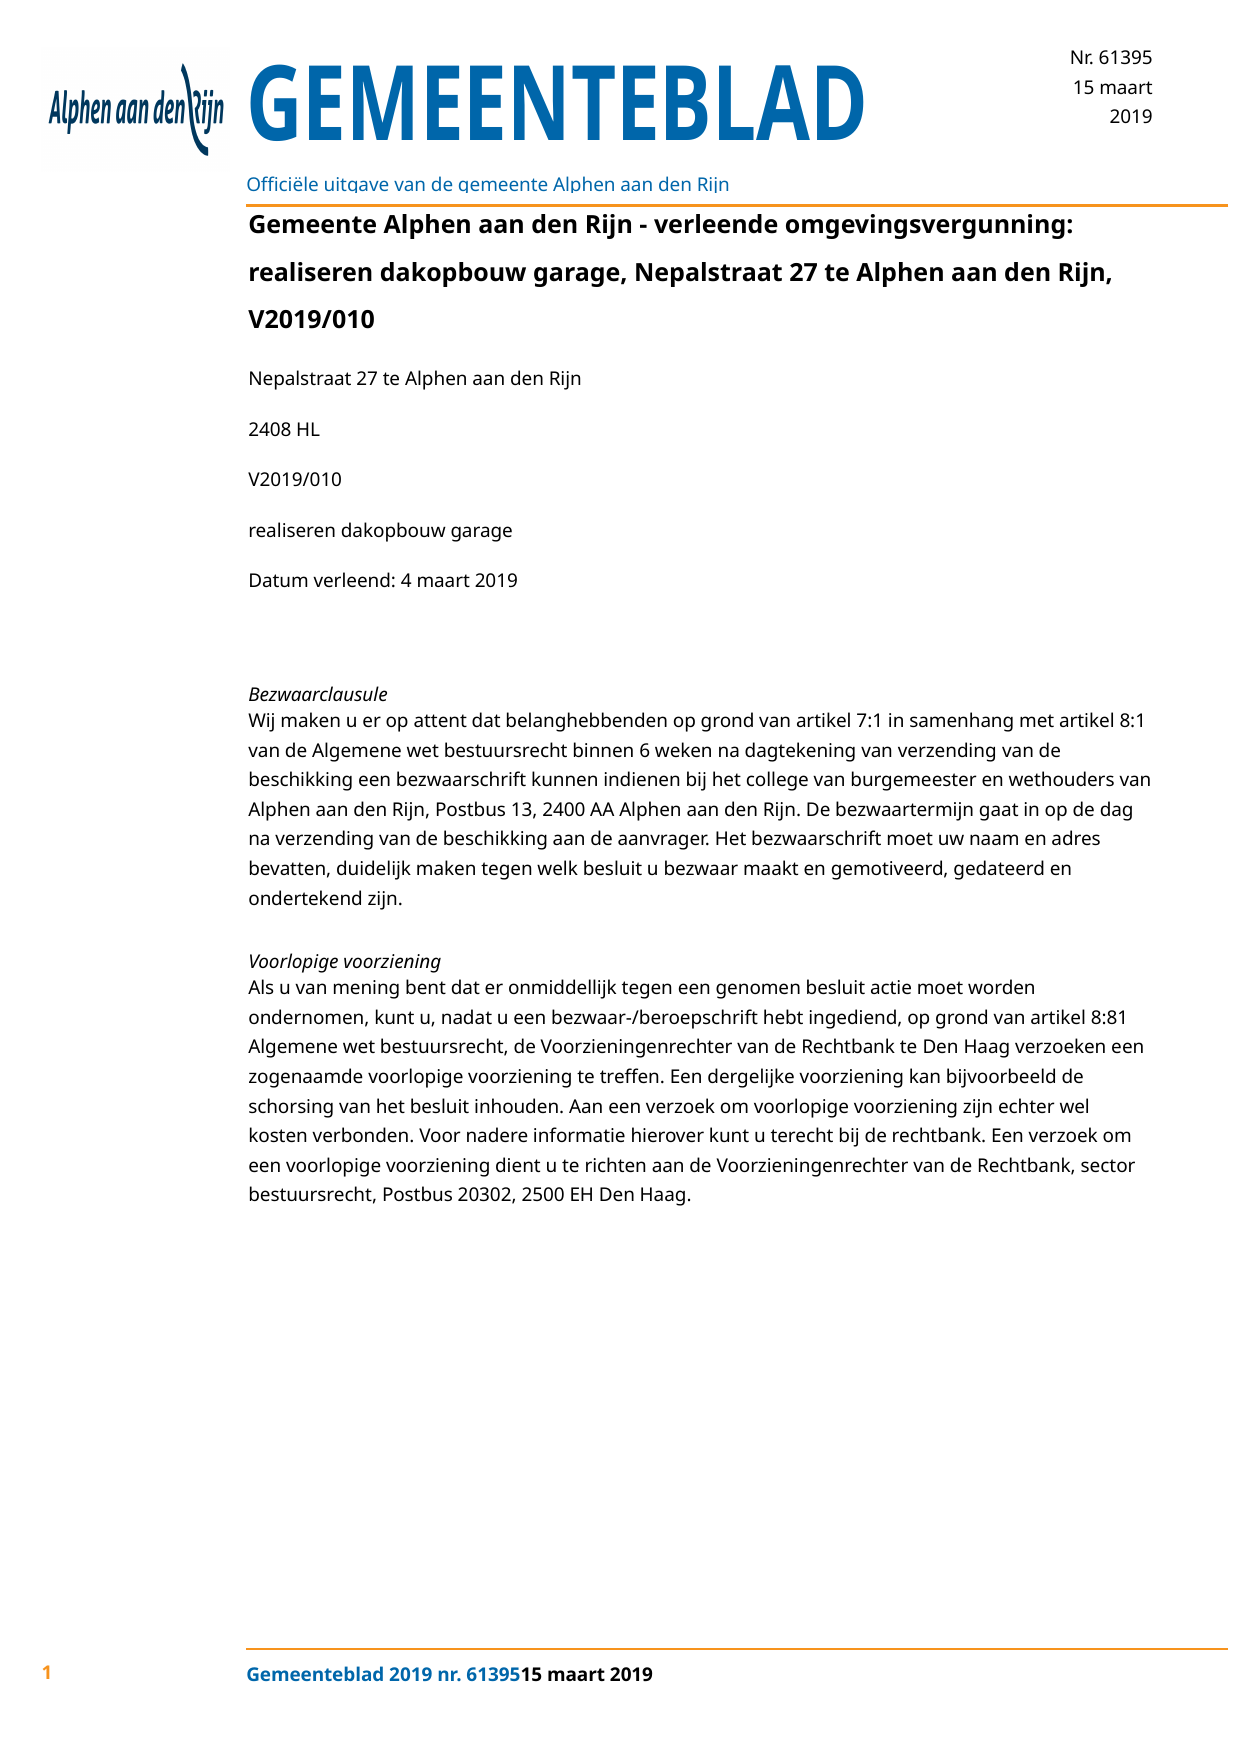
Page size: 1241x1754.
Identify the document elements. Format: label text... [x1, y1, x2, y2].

text Nepalstraat 27 te Alphen aan den Rijn [248, 366, 1152, 391]
text V2019/010 [248, 466, 1152, 492]
picture [41, 47, 231, 172]
text Voorlopige voorziening [248, 949, 1152, 974]
text Datum verleend: 4 maart 2019 [248, 567, 1152, 593]
text Als u van mening bent dat er onmiddellijk tegen een genomen besluit actie moet worden ondernomen, kunt u, nadat u een bezwaar-/beroepschrift hebt ingediend, op grond van artikel 8:81 Algemene wet bestuursrecht, de Voorzieningenrechter van de Rechtbank te Den Haag verzoeken een zogenaamde voorlopige voorziening te treffen. Een dergelijke voorziening kan bijvoorbeeld de schorsing van het besluit inhouden. Aan een verzoek om voorlopige voorziening zijn echter wel kosten verbonden. Voor nadere informatie hierover kunt u terecht bij de rechtbank. Een verzoek om een voorlopige voorziening dient u te richten aan de Voorzieningenrechter van de Rechtbank, sector bestuursrecht, Postbus 20302, 2500 EH Den Haag. [248, 974, 1152, 1207]
text Wij maken u er op attent dat belanghebbenden op grond van artikel 7:1 in samenhang met artikel 8:1 van de Algemene wet bestuursrecht binnen 6 weken na dagtekening van verzending van de beschikking een bezwaarschrift kunnen indienen bij het college van burgemeester en wethouders van Alphen aan den Rijn, Postbus 13, 2400 AA Alphen aan den Rijn. De bezwaartermijn gaat in op de dag na verzending van de beschikking aan de aanvrager. Het bezwaarschrift moet uw naam en adres bevatten, duidelijk maken tegen welk besluit u bezwaar maakt en gemotiveerd, gedateerd en ondertekend zijn. [248, 707, 1152, 911]
text Gemeente Alphen aan den Rijn - verleende omgevingsvergunning: realiseren dakopbouw garage, Nepalstraat 27 te Alphen aan den Rijn, V2019/010 [248, 207, 1152, 336]
text 2408 HL [248, 416, 1152, 442]
text realiseren dakopbouw garage [248, 517, 1152, 542]
text Bezwaarclausule [248, 682, 1152, 707]
